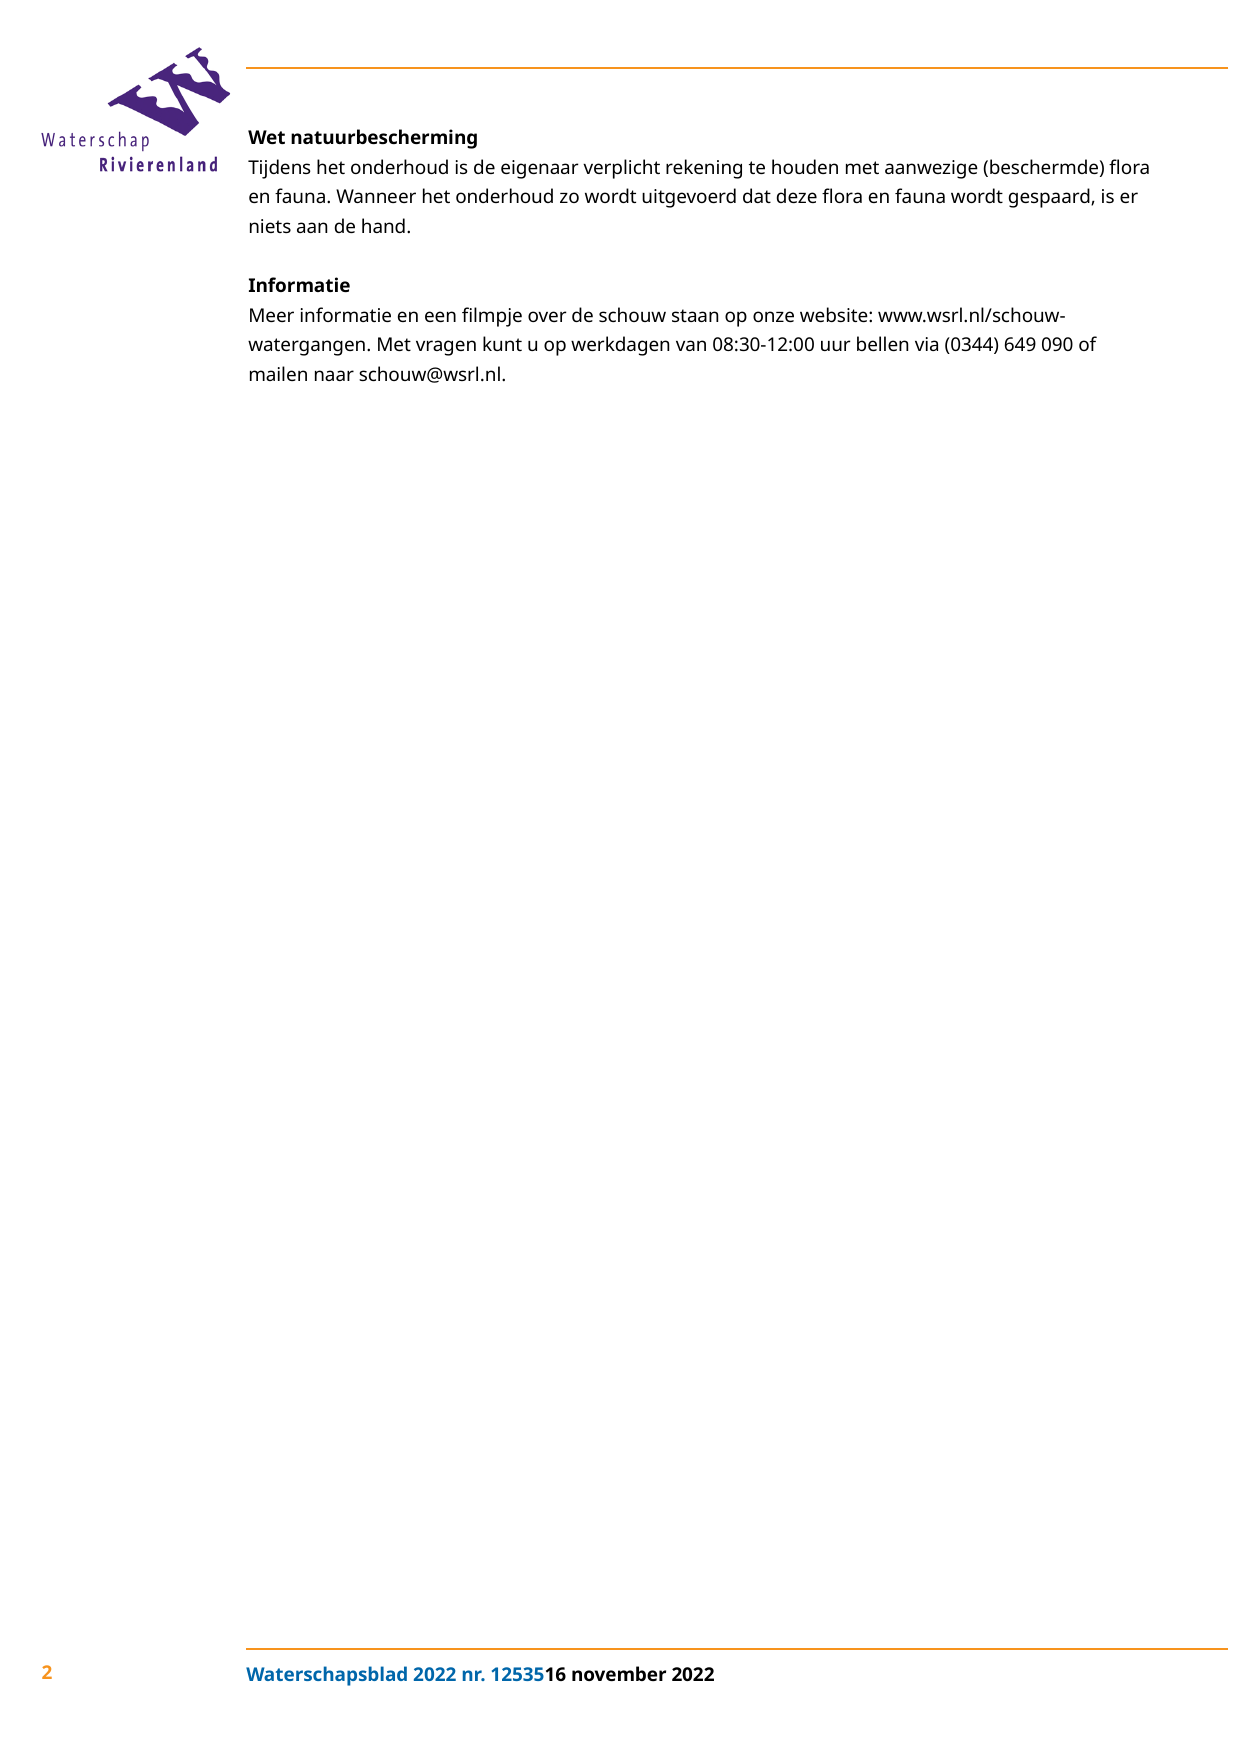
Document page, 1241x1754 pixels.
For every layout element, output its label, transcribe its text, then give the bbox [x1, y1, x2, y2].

text Tijdens het onderhoud is de eigenaar verplicht rekening te houden met aanwezige (beschermde) flora en fauna. Wanneer het onderhoud zo wordt uitgevoerd dat deze flora en fauna wordt gespaard, is er niets aan de hand. [248, 154, 1152, 239]
text Wet natuurbescherming [248, 124, 1152, 150]
text Informatie [248, 272, 1152, 298]
text Meer informatie en een filmpje over de schouw staan op onze website: www.wsrl.nl/schouw-watergangen. Met vragen kunt u op werkdagen van 08:30-12:00 uur bellen via (0344) 649 090 of mailen naar schouw@wsrl.nl. [248, 302, 1152, 387]
picture [41, 47, 231, 172]
